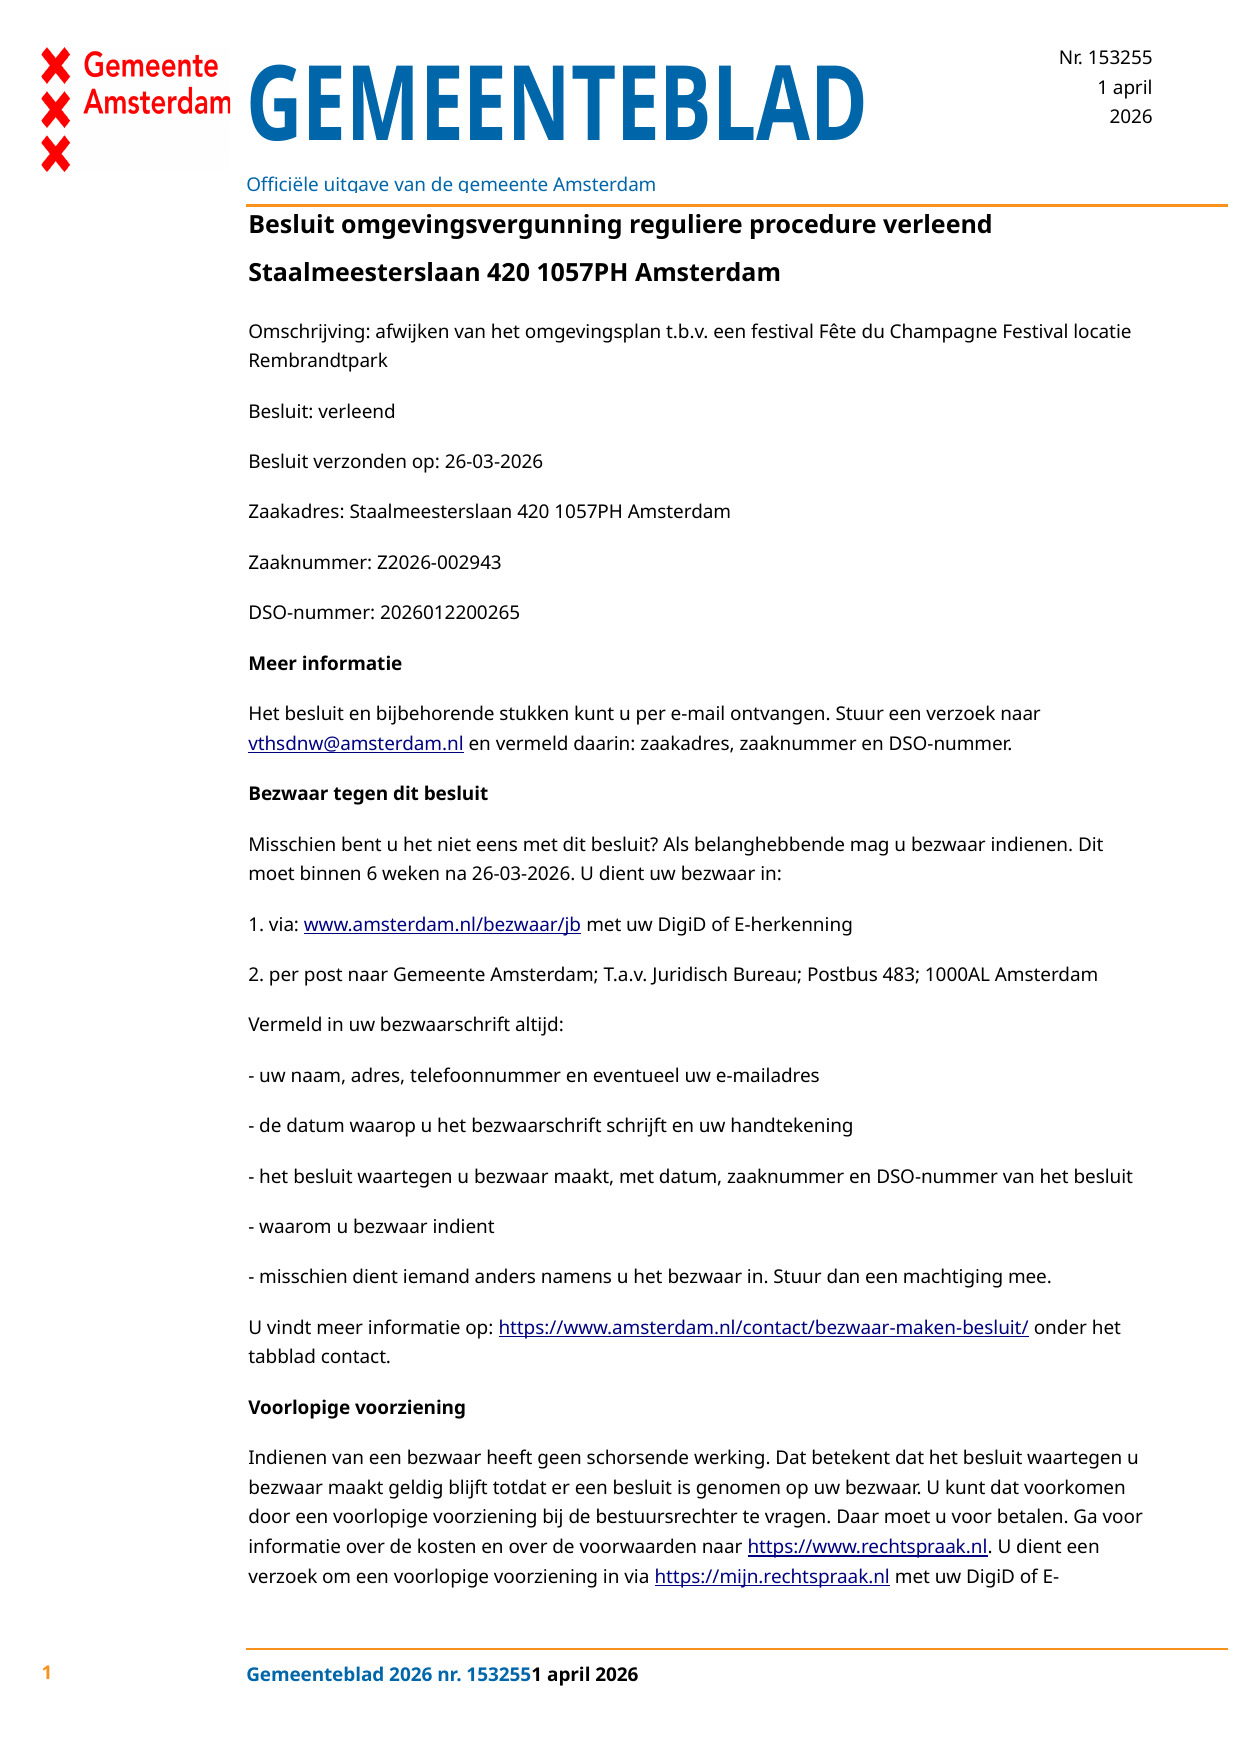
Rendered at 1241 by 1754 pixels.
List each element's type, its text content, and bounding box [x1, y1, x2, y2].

text Besluit omgevingsvergunning reguliere procedure verleend Staalmeesterslaan 420 1057PH Amsterdam [248, 207, 1152, 288]
text Indienen van een bezwaar heeft geen schorsende werking. Dat betekent dat het besluit waartegen u bezwaar maakt geldig blijft totdat er een besluit is genomen op uw bezwaar. U kunt dat voorkomen door een voorlopige voorziening bij de bestuursrechter te vragen. Daar moet u voor betalen. Ga voor informatie over de kosten en over de voorwaarden naar https://www.rechtspraak.nl. U dient een verzoek om een voorlopige voorziening in via https://mijn.rechtspraak.nl met uw DigiD of E- [248, 1444, 1152, 1589]
text U vindt meer informatie op: https://www.amsterdam.nl/contact/bezwaar-maken-besluit/ onder het tabblad contact. [248, 1314, 1152, 1369]
text Het besluit en bijbehorende stukken kunt u per e-mail ontvangen. Stuur een verzoek naar vthsdnw@amsterdam.nl en vermeld daarin: zaakadres, zaaknummer en DSO-nummer. [248, 700, 1152, 756]
text Vermeld in uw bezwaarschrift altijd: [248, 1012, 1152, 1037]
text - het besluit waartegen u bezwaar maakt, met datum, zaaknummer en DSO-nummer van het besluit [248, 1163, 1152, 1189]
text - waarom u bezwaar indient [248, 1213, 1152, 1239]
text DSO-nummer: 2026012200265 [248, 599, 1152, 625]
text Besluit verzonden op: 26-03-2026 [248, 448, 1152, 474]
text Zaakadres: Staalmeesterslaan 420 1057PH Amsterdam [248, 499, 1152, 524]
text Besluit: verleend [248, 398, 1152, 424]
text 2. per post naar Gemeente Amsterdam; T.a.v. Juridisch Bureau; Postbus 483; 1000AL Amsterdam [248, 961, 1152, 987]
text Zaaknummer: Z2026-002943 [248, 549, 1152, 575]
text Meer informatie [248, 650, 1152, 676]
text Voorlopige voorziening [248, 1394, 1152, 1420]
text - uw naam, adres, telefoonnummer en eventueel uw e-mailadres [248, 1062, 1152, 1088]
text Bezwaar tegen dit besluit [248, 780, 1152, 806]
text - de datum waarop u het bezwaarschrift schrijft en uw handtekening [248, 1112, 1152, 1138]
text Misschien bent u het niet eens met dit besluit? Als belanghebbende mag u bezwaar indienen. Dit moet binnen 6 weken na 26-03-2026. U dient uw bezwaar in: [248, 831, 1152, 886]
text 1. via: www.amsterdam.nl/bezwaar/jb met uw DigiD of E-herkenning [248, 911, 1152, 937]
text Omschrijving: afwijken van het omgevingsplan t.b.v. een festival Fête du Champagne Festival locatie Rembrandtpark [248, 318, 1152, 373]
picture [41, 47, 231, 172]
text - misschien dient iemand anders namens u het bezwaar in. Stuur dan een machtiging mee. [248, 1264, 1152, 1289]
